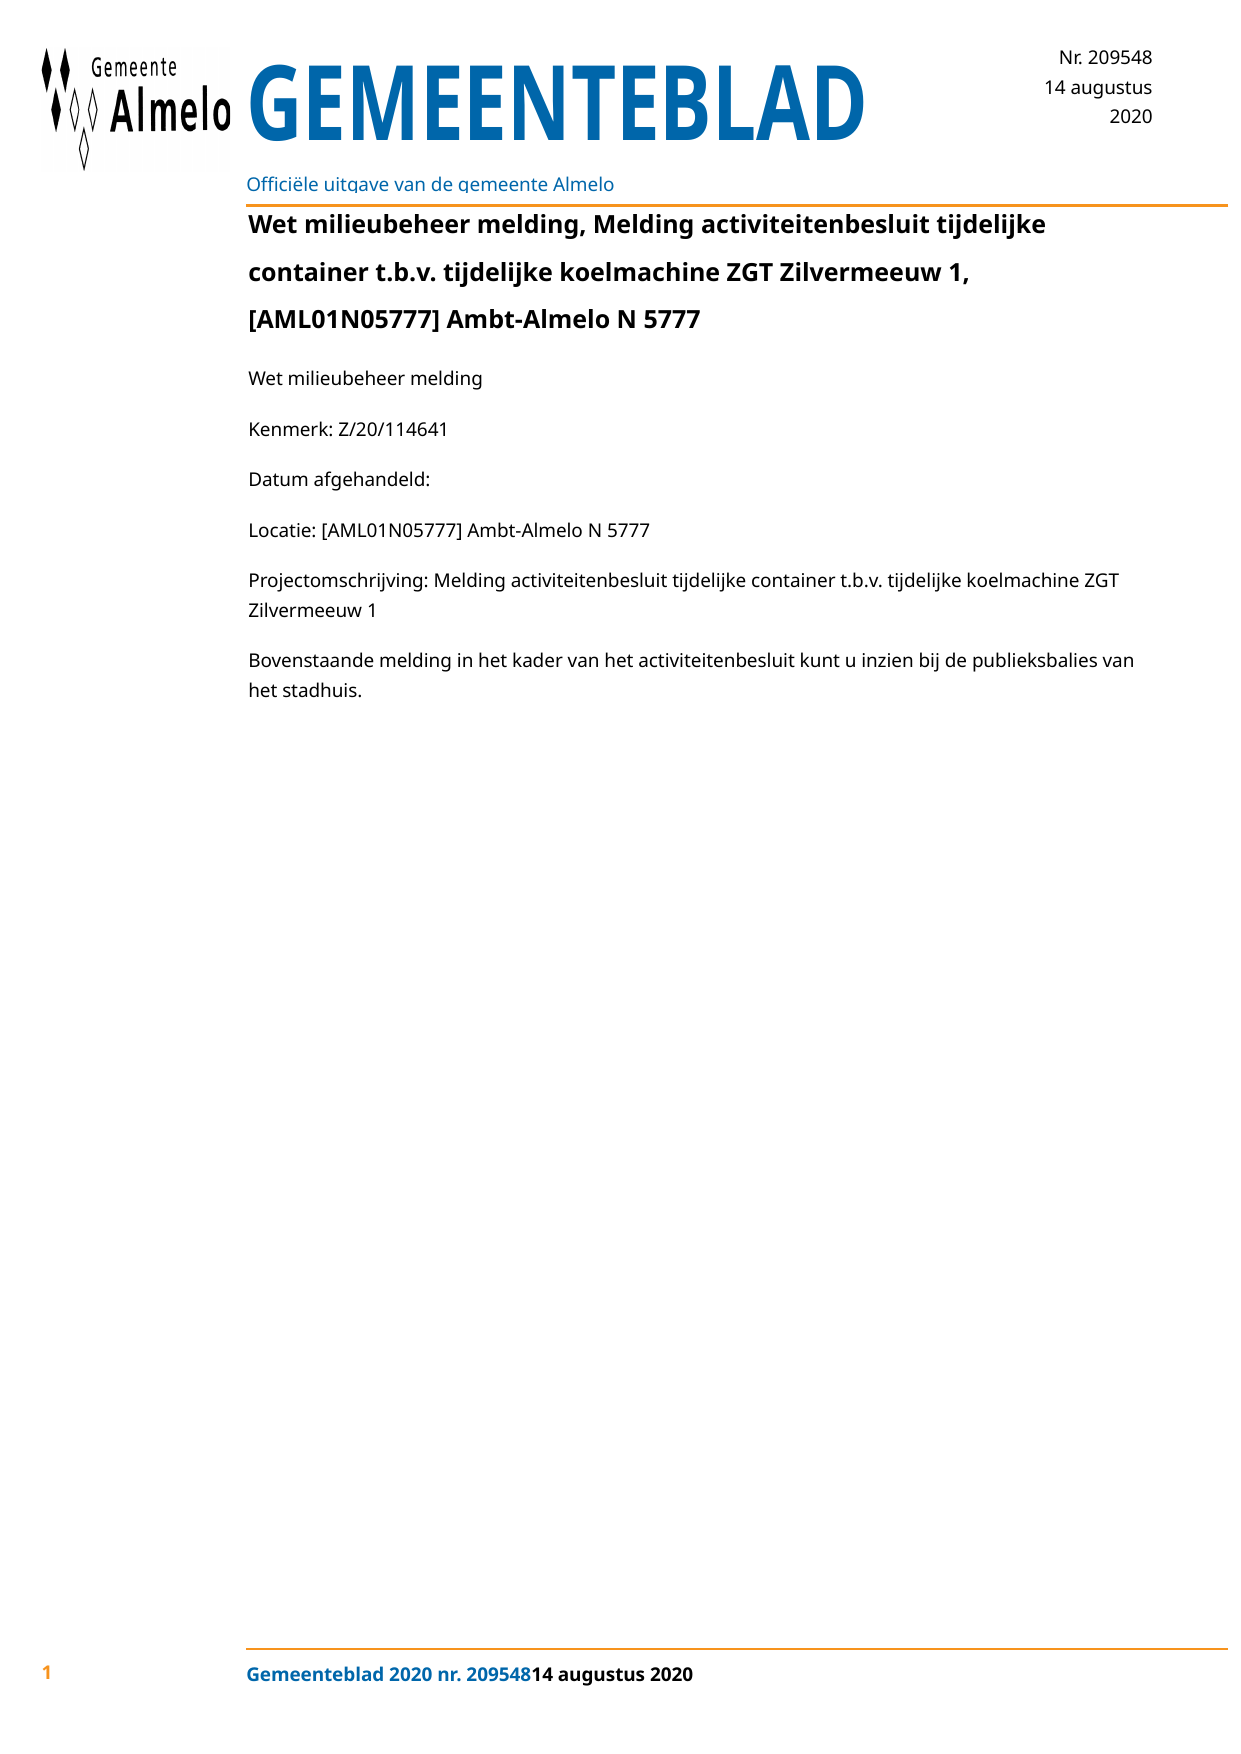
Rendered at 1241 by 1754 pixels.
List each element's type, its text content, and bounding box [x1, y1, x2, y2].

text Datum afgehandeld: [248, 466, 1152, 492]
text Bovenstaande melding in het kader van het activiteitenbesluit kunt u inzien bij de publieksbalies van het stadhuis. [248, 647, 1152, 702]
picture [41, 47, 231, 172]
text Kenmerk: Z/20/114641 [248, 416, 1152, 442]
text Wet milieubeheer melding, Melding activiteitenbesluit tijdelijke container t.b.v. tijdelijke koelmachine ZGT Zilvermeeuw 1, [AML01N05777] Ambt-Almelo N 5777 [248, 207, 1152, 336]
text Projectomschrijving: Melding activiteitenbesluit tijdelijke container t.b.v. tijdelijke koelmachine ZGT Zilvermeeuw 1 [248, 567, 1152, 622]
text Locatie: [AML01N05777] Ambt-Almelo N 5777 [248, 517, 1152, 542]
text Wet milieubeheer melding [248, 366, 1152, 391]
